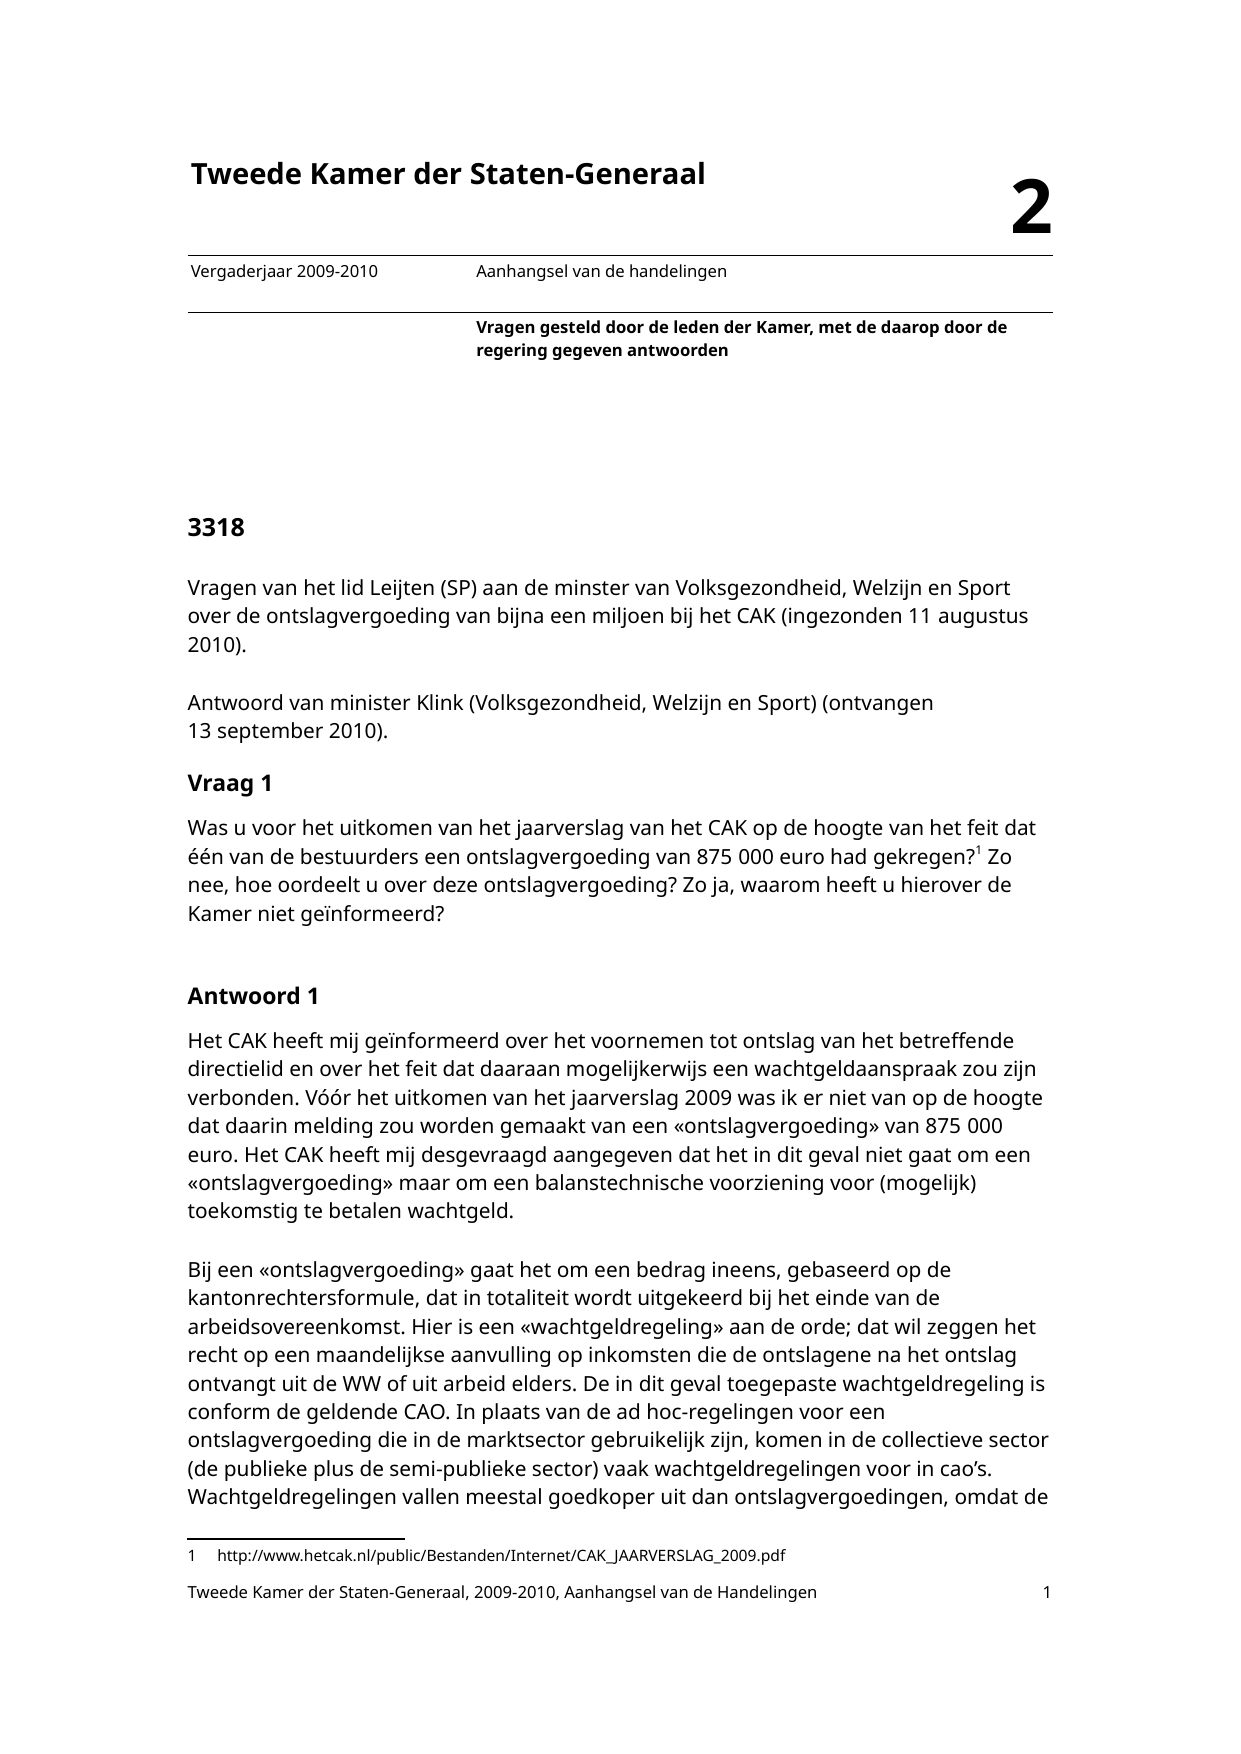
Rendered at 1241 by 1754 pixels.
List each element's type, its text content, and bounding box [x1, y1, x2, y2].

text Was u voor het uitkomen van het jaarverslag van het CAK op de hoogte van het feit dat één van de bestuurders een ontslagvergoeding van 875 000 euro had gekregen? Zo nee, hoe oordeelt u over deze ontslagvergoeding? Zo ja, waarom heeft u hierover de Kamer niet geïnformeerd? [187, 813, 1053, 927]
table_cell Vergaderjaar 2009-2010 [188, 256, 473, 312]
table_cell Vragen gesteld door de leden der Kamer, met de daarop door de regering gegeven antwoorden [473, 313, 1053, 361]
text Bij een «ontslagvergoeding» gaat het om een bedrag ineens, gebaseerd op de kantonrechtersformule, dat in totaliteit wordt uitgekeerd bij het einde van de arbeidsovereenkomst. Hier is een «wachtgeldregeling» aan de orde; dat wil zeggen het recht op een maandelijkse aanvulling op inkomsten die de ontslagene na het ontslag ontvangt uit de WW of uit arbeid elders. De in dit geval toegepaste wachtgeldregeling is conform de geldende CAO. In plaats van de ad hoc-regelingen voor een ontslagvergoeding die in de marktsector gebruikelijk zijn, komen in de collectieve sector (de publieke plus de semi-publieke sector) vaak wachtgeldregelingen voor in cao’s. Wachtgeldregelingen vallen meestal goedkoper uit dan ontslagvergoedingen, omdat de [187, 1255, 1053, 1511]
text Antwoord van minister Klink (Volksgezondheid, Welzijn en Sport) (ontvangen 13 september 2010). [187, 688, 1053, 745]
text Vragen van het lid Leijten (SP) aan de minster van Volksgezondheid, Welzijn en Sport over de ontslagvergoeding van bijna een miljoen bij het CAK (ingezonden 11 augustus 2010). [187, 573, 1053, 658]
subtitle Vraag 1 [187, 767, 1053, 798]
table_header 2 [880, 150, 1053, 255]
table_header Tweede Kamer der Staten-Generaal [188, 150, 879, 255]
text 3318 [187, 509, 1053, 543]
text Het CAK heeft mij geïnformeerd over het voornemen tot ontslag van het betreffende directielid en over het feit dat daaraan mogelijkerwijs een wachtgeldaanspraak zou zijn verbonden. Vóór het uitkomen van het jaarverslag 2009 was ik er niet van op de hoogte dat daarin melding zou worden gemaakt van een «ontslagvergoeding» van 875 000 euro. Het CAK heeft mij desgevraagd aangegeven dat het in dit geval niet gaat om een «ontslagvergoeding» maar om een balanstechnische voorziening voor (mogelijk) toekomstig te betalen wachtgeld. [187, 1026, 1053, 1225]
table_cell Aanhangsel van de handelingen [473, 256, 1053, 312]
table_cell [188, 313, 473, 361]
subtitle Antwoord 1 [187, 980, 1053, 1011]
text http://www.hetcak.nl/public/Bestanden/Internet/CAK_JAARVERSLAG_2009.pdf [187, 1538, 1053, 1566]
